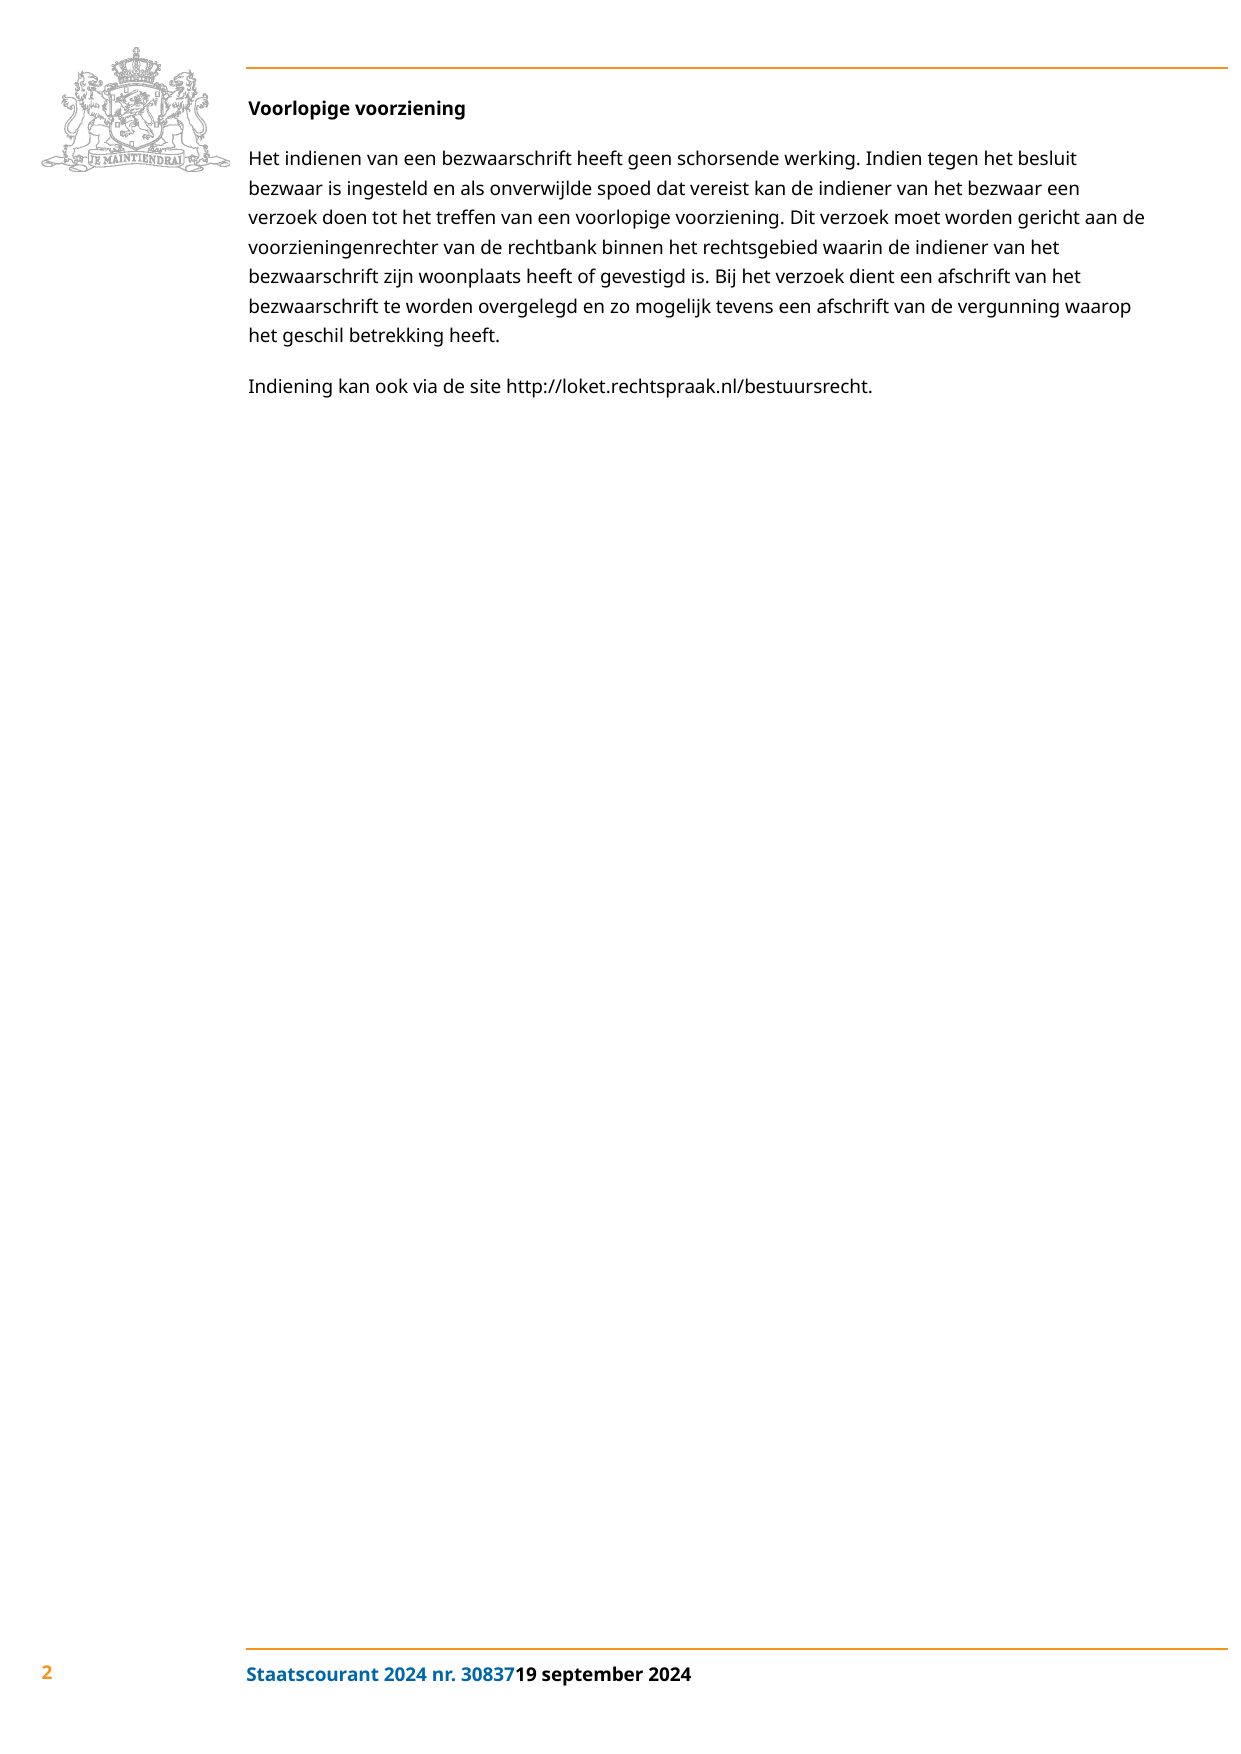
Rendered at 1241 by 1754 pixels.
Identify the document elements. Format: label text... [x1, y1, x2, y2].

picture [41, 47, 231, 172]
text Het indienen van een bezwaarschrift heeft geen schorsende werking. Indien tegen het besluit bezwaar is ingesteld en als onverwijlde spoed dat vereist kan de indiener van het bezwaar een verzoek doen tot het treffen van een voorlopige voorziening. Dit verzoek moet worden gericht aan de voorzieningenrechter van de rechtbank binnen het rechtsgebied waarin de indiener van het bezwaarschrift zijn woonplaats heeft of gevestigd is. Bij het verzoek dient een afschrift van het bezwaarschrift te worden overgelegd en zo mogelijk tevens een afschrift van de vergunning waarop het geschil betrekking heeft. [248, 145, 1152, 348]
text Indiening kan ook via de site http://loket.rechtspraak.nl/bestuursrecht. [248, 373, 1152, 399]
text Voorlopige voorziening [248, 95, 1152, 121]
